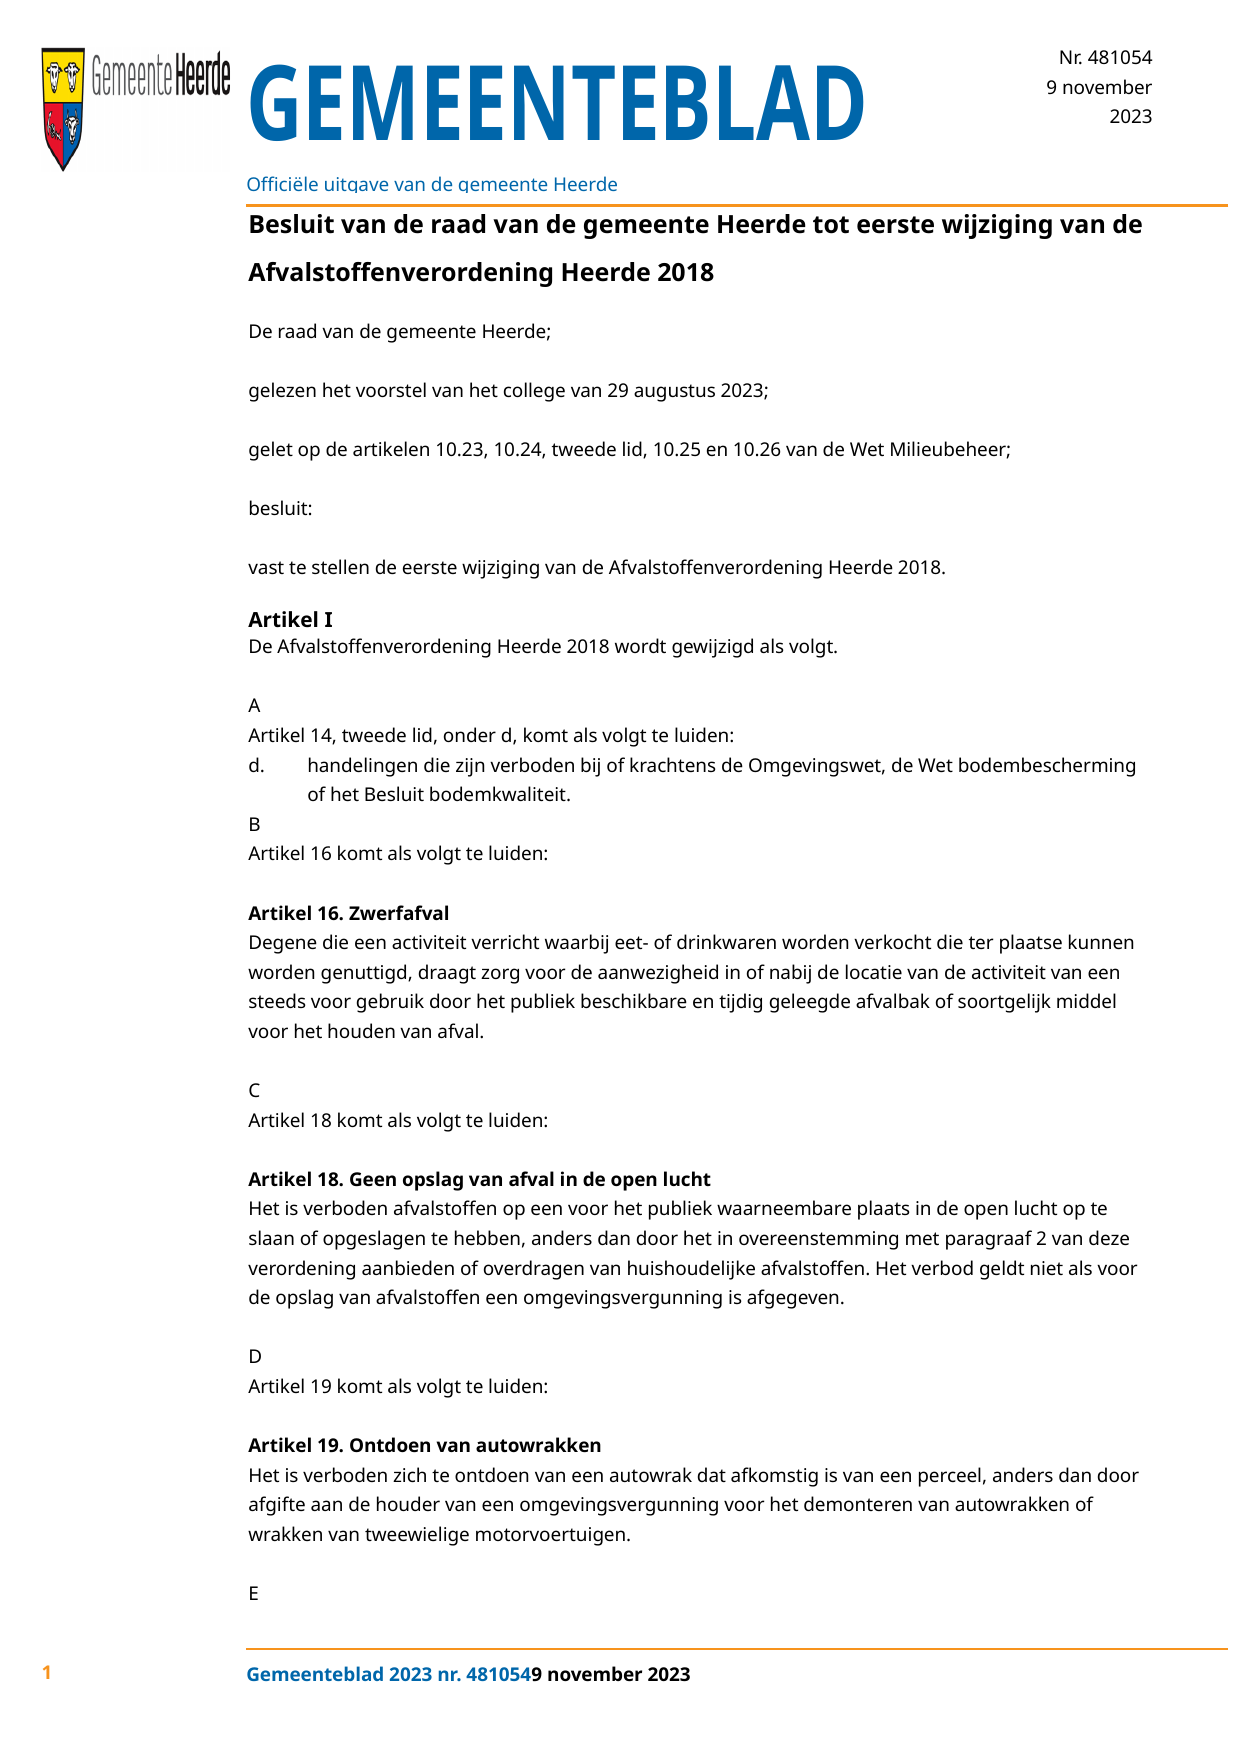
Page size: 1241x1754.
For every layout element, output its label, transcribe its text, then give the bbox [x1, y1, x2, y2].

text Besluit van de raad van de gemeente Heerde tot eerste wijziging van de Afvalstoffenverordening Heerde 2018 [248, 207, 1152, 288]
text C [248, 1077, 1152, 1103]
text E [248, 1580, 1152, 1606]
text Het is verboden zich te ontdoen van een autowrak dat afkomstig is van een perceel, anders dan door afgifte aan de houder van een omgevingsvergunning voor het demonteren van autowrakken of wrakken van tweewielige motorvoertuigen. [248, 1462, 1152, 1547]
text besluit: [248, 495, 1152, 521]
text De Afvalstoffenverordening Heerde 2018 wordt gewijzigd als volgt. [248, 633, 1152, 659]
text Artikel 18 komt als volgt te luiden: [248, 1107, 1152, 1132]
text De raad van de gemeente Heerde; [248, 318, 1152, 344]
text B [248, 811, 1152, 837]
picture [41, 47, 231, 172]
text gelezen het voorstel van het college van 29 augustus 2023; [248, 377, 1152, 403]
text Artikel 16. Zwerfafval [248, 900, 1152, 925]
text gelet op de artikelen 10.23, 10.24, tweede lid, 10.25 en 10.26 van de Wet Milieubeheer; [248, 436, 1152, 462]
text vast te stellen de eerste wijziging van de Afvalstoffenverordening Heerde 2018. [248, 554, 1152, 580]
text A [248, 693, 1152, 718]
text Artikel 19. Ontdoen van autowrakken [248, 1432, 1152, 1458]
text D [248, 1343, 1152, 1369]
text Artikel 16 komt als volgt te luiden: [248, 841, 1152, 866]
text Degene die een activiteit verricht waarbij eet- of drinkwaren worden verkocht die ter plaatse kunnen worden genuttigd, draagt zorg voor de aanwezigheid in of nabij de locatie van de activiteit van een steeds voor gebruik door het publiek beschikbare en tijdig geleegde afvalbak of soortgelijk middel voor het houden van afval. [248, 929, 1152, 1044]
text Het is verboden afvalstoffen op een voor het publiek waarneembare plaats in de open lucht op te slaan of opgeslagen te hebben, anders dan door het in overeenstemming met paragraaf 2 van deze verordening aanbieden of overdragen van huishoudelijke afvalstoffen. Het verbod geldt niet als voor de opslag van afvalstoffen een omgevingsvergunning is afgegeven. [248, 1196, 1152, 1310]
text Artikel I [248, 605, 1152, 633]
text Artikel 18. Geen opslag van afval in de open lucht [248, 1166, 1152, 1192]
list handelingen die zijn verboden bij of krachtens de Omgevingswet, de Wet bodembescherming of het Besluit bodemkwaliteit. [248, 752, 1152, 807]
text Artikel 19 komt als volgt te luiden: [248, 1373, 1152, 1399]
text Artikel 14, tweede lid, onder d, komt als volgt te luiden: [248, 722, 1152, 748]
